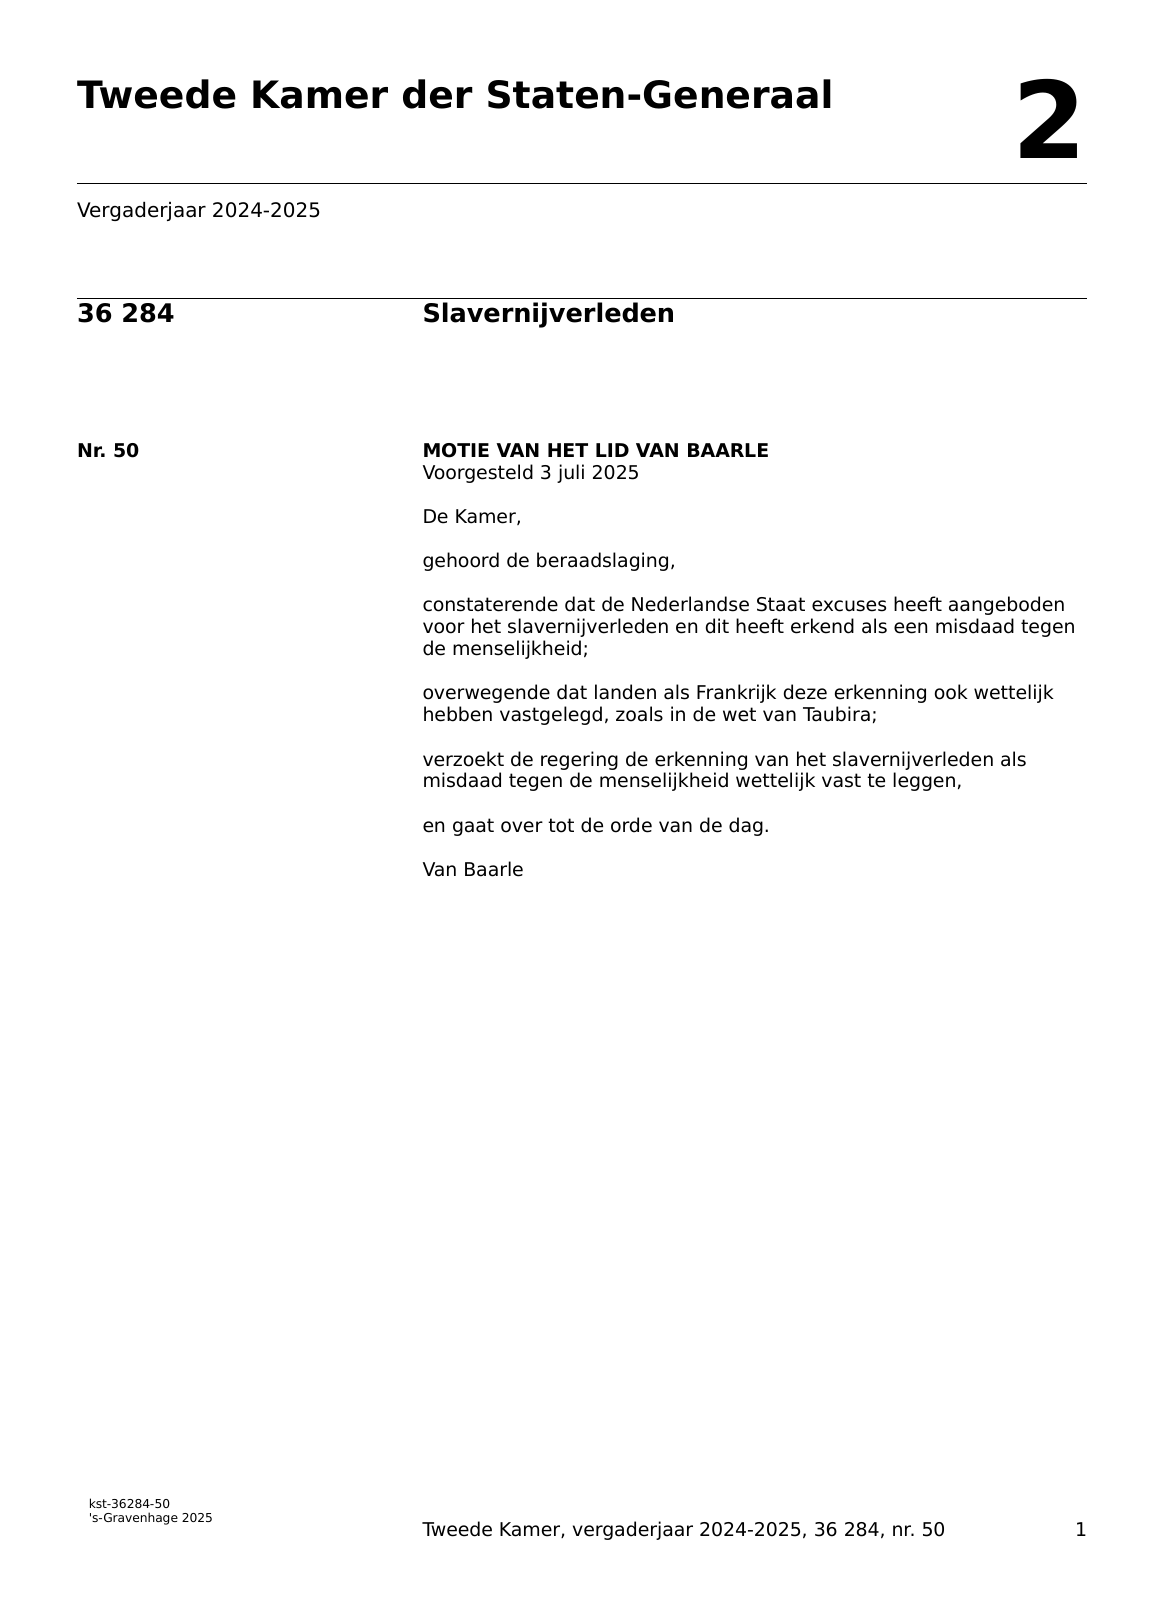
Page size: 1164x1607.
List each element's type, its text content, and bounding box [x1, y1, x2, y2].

text Van Baarle [422, 859, 1087, 881]
table_header 2 [886, 59, 1087, 183]
text De Kamer, [422, 506, 1087, 528]
text 's-Gravenhage 2025 [88, 1511, 323, 1525]
text overwegende dat landen als Frankrijk deze erkenning ook wettelijk hebben vastgelegd, zoals in de wet van Taubira; [422, 682, 1087, 726]
table_header Tweede Kamer der Staten-Generaal [77, 59, 886, 183]
subtitle 36 284 Slavernijverleden [77, 299, 1087, 329]
text Voorgesteld 3 juli 2025 [422, 462, 1087, 484]
subtitle Nr. 50 MOTIE VAN HET LID VAN BAARLE [77, 440, 1087, 462]
text en gaat over tot de orde van de dag. [422, 814, 1087, 837]
text verzoekt de regering de erkenning van het slavernijverleden als misdaad tegen de menselijkheid wettelijk vast te leggen, [422, 748, 1087, 792]
text gehoord de beraadslaging, [422, 550, 1087, 572]
table_cell Vergaderjaar 2024-2025 [77, 184, 1087, 298]
text kst-36284-50 [88, 1497, 323, 1511]
text constaterende dat de Nederlandse Staat excuses heeft aangeboden voor het slavernijverleden en dit heeft erkend als een misdaad tegen de menselijkheid; [422, 594, 1087, 660]
